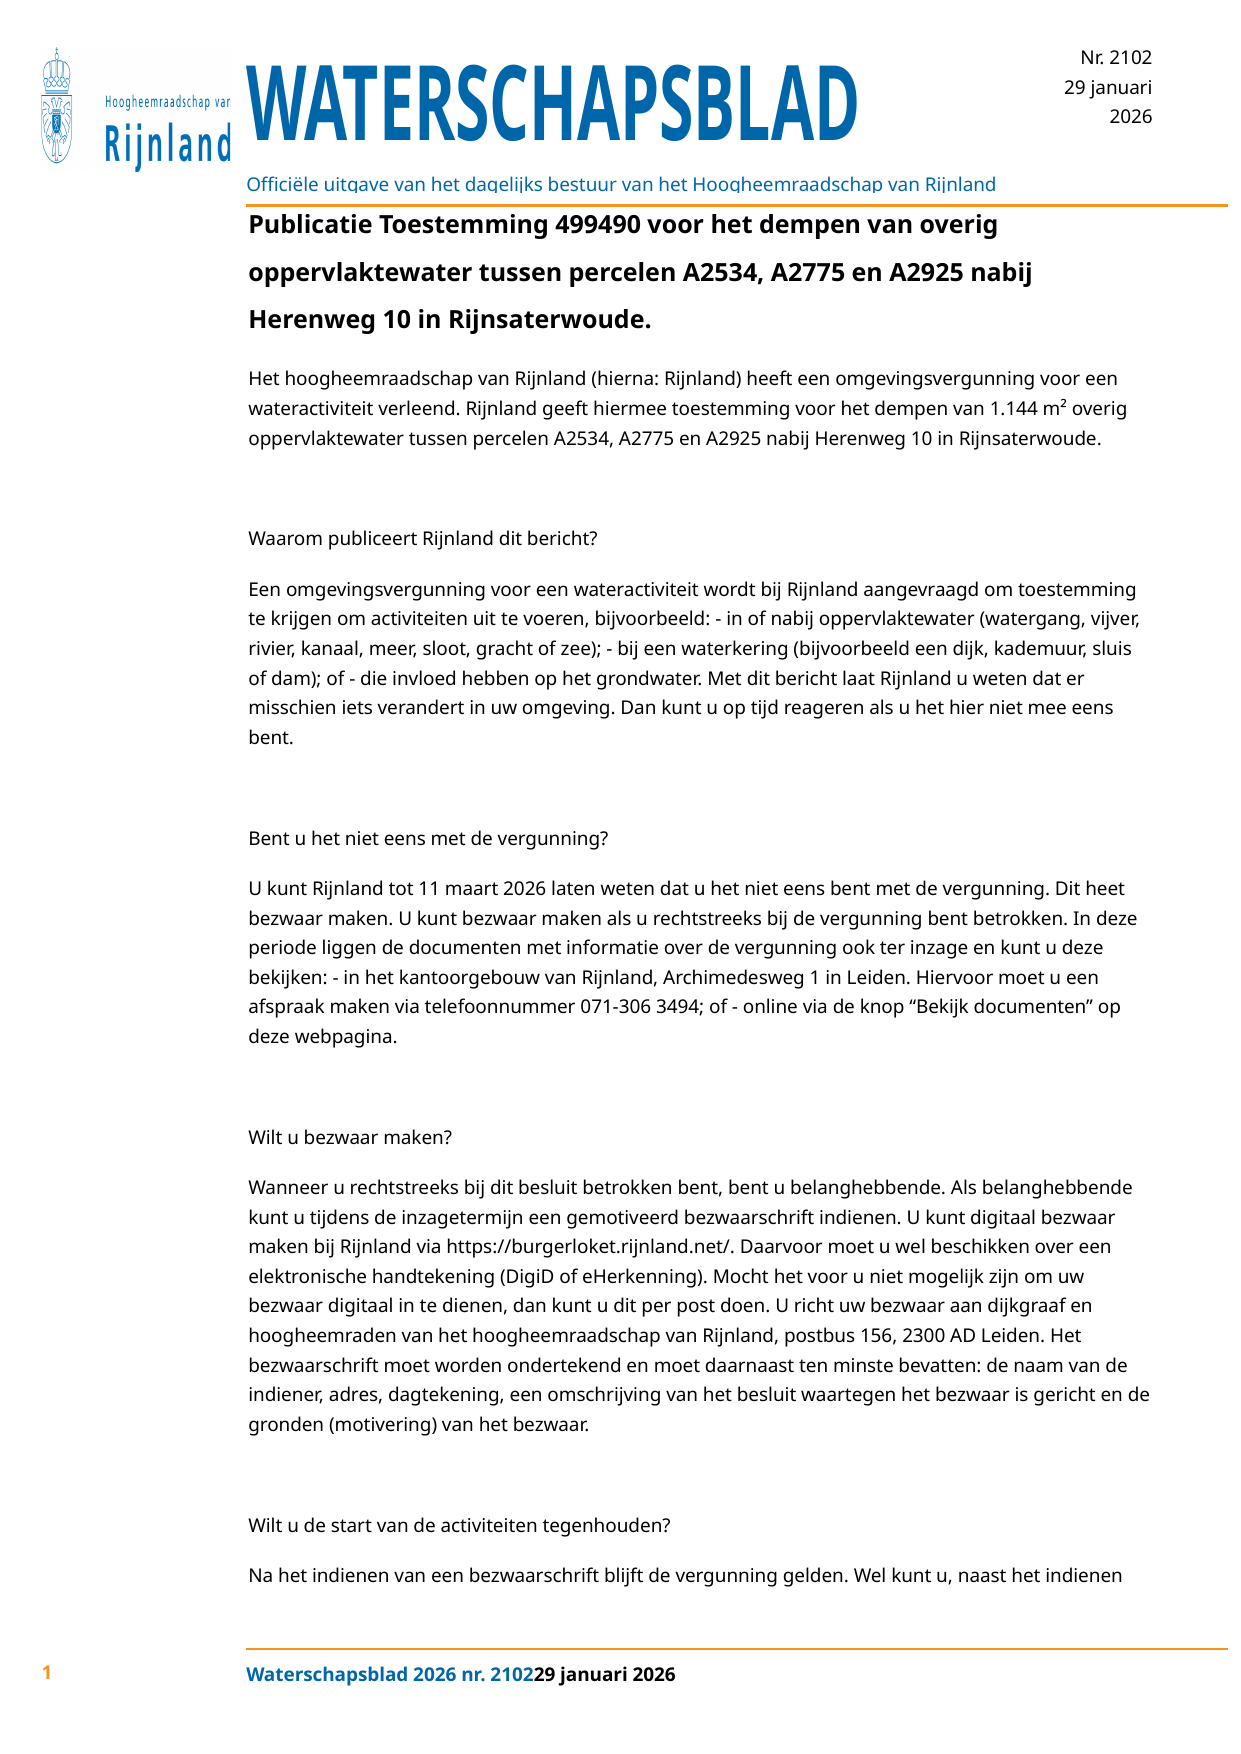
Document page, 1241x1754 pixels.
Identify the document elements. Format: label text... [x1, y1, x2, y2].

text Wilt u de start van de activiteiten tegenhouden? [248, 1512, 1152, 1537]
text Na het indienen van een bezwaarschrift blijft de vergunning gelden. Wel kunt u, naast het indienen [248, 1562, 1152, 1588]
picture [41, 47, 231, 172]
text U kunt Rijnland tot 11 maart 2026 laten weten dat u het niet eens bent met de vergunning. Dit heet bezwaar maken. U kunt bezwaar maken als u rechtstreeks bij de vergunning bent betrokken. In deze periode liggen de documenten met informatie over de vergunning ook ter inzage en kunt u deze bekijken: - in het kantoorgebouw van Rijnland, Archimedesweg 1 in Leiden. Hiervoor moet u een afspraak maken via telefoonnummer 071-306 3494; of - online via de knop “Bekijk documenten” op deze webpagina. [248, 875, 1152, 1049]
text Wanneer u rechtstreeks bij dit besluit betrokken bent, bent u belanghebbende. Als belanghebbende kunt u tijdens de inzagetermijn een gemotiveerd bezwaarschrift indienen. U kunt digitaal bezwaar maken bij Rijnland via https://burgerloket.rijnland.net/. Daarvoor moet u wel beschikken over een elektronische handtekening (DigiD of eHerkenning). Mocht het voor u niet mogelijk zijn om uw bezwaar digitaal in te dienen, dan kunt u dit per post doen. U richt uw bezwaar aan dijkgraaf en hoogheemraden van het hoogheemraadschap van Rijnland, postbus 156, 2300 AD Leiden. Het bezwaarschrift moet worden ondertekend en moet daarnaast ten minste bevatten: de naam van de indiener, adres, dagtekening, een omschrijving van het besluit waartegen het bezwaar is gericht en de gronden (motivering) van het bezwaar. [248, 1174, 1152, 1437]
text Wilt u bezwaar maken? [248, 1124, 1152, 1149]
text Waarom publiceert Rijnland dit bericht? [248, 526, 1152, 551]
text Een omgevingsvergunning voor een wateractiviteit wordt bij Rijnland aangevraagd om toestemming te krijgen om activiteiten uit te voeren, bijvoorbeeld: - in of nabij oppervlaktewater (watergang, vijver, rivier, kanaal, meer, sloot, gracht of zee); - bij een waterkering (bijvoorbeeld een dijk, kademuur, sluis of dam); of - die invloed hebben op het grondwater. Met dit bericht laat Rijnland u weten dat er misschien iets verandert in uw omgeving. Dan kunt u op tijd reageren als u het hier niet mee eens bent. [248, 576, 1152, 749]
text Bent u het niet eens met de vergunning? [248, 825, 1152, 850]
text Het hoogheemraadschap van Rijnland (hierna: Rijnland) heeft een omgevingsvergunning voor een wateractiviteit verleend. Rijnland geeft hiermee toestemming voor het dempen van 1.144 m² overig oppervlaktewater tussen percelen A2534, A2775 en A2925 nabij Herenweg 10 in Rijnsaterwoude. [248, 366, 1152, 450]
text Publicatie Toestemming 499490 voor het dempen van overig oppervlaktewater tussen percelen A2534, A2775 en A2925 nabij Herenweg 10 in Rijnsaterwoude. [248, 207, 1152, 336]
